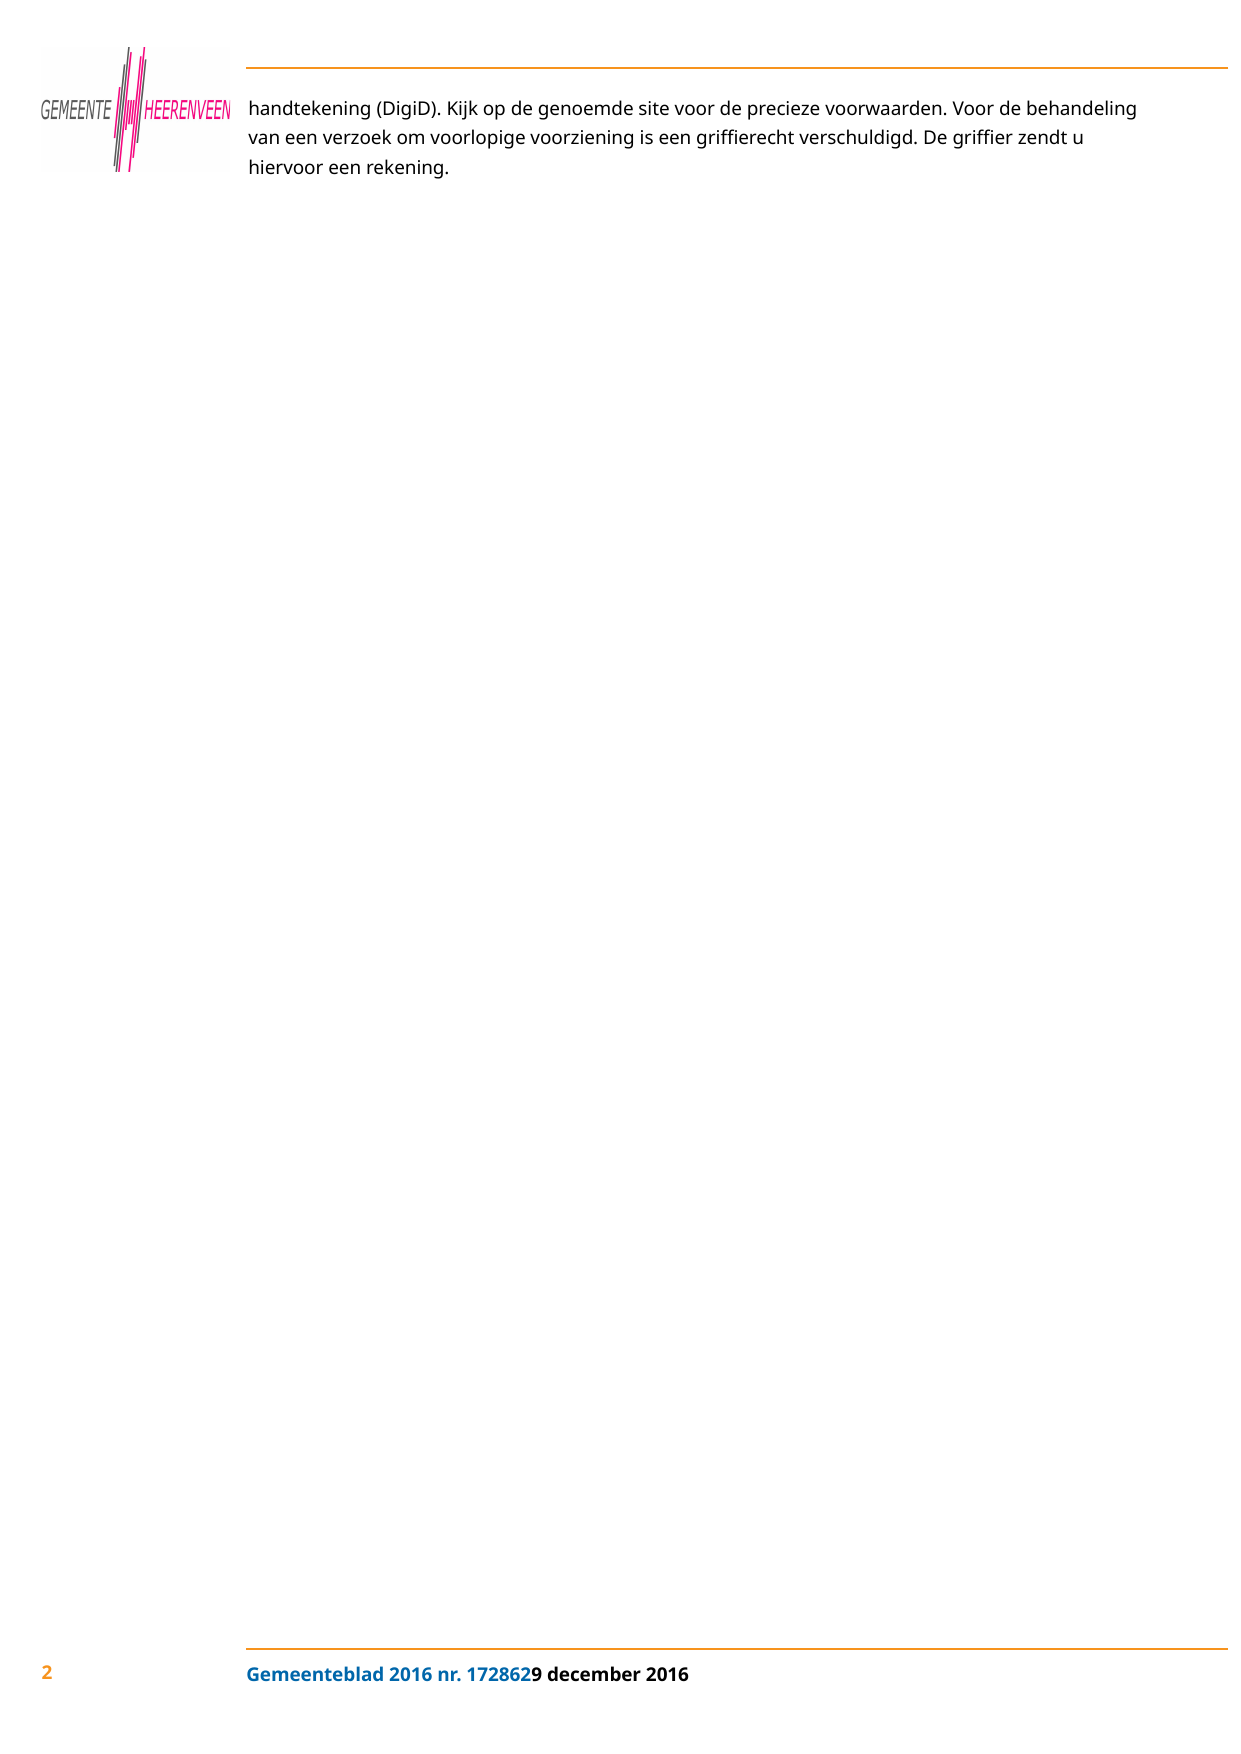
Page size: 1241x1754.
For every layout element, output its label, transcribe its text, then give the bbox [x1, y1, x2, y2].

picture [41, 47, 231, 172]
text handtekening (DigiD). Kijk op de genoemde site voor de precieze voorwaarden. Voor de behandeling van een verzoek om voorlopige voorziening is een griffierecht verschuldigd. De griffier zendt u hiervoor een rekening. [248, 95, 1152, 180]
